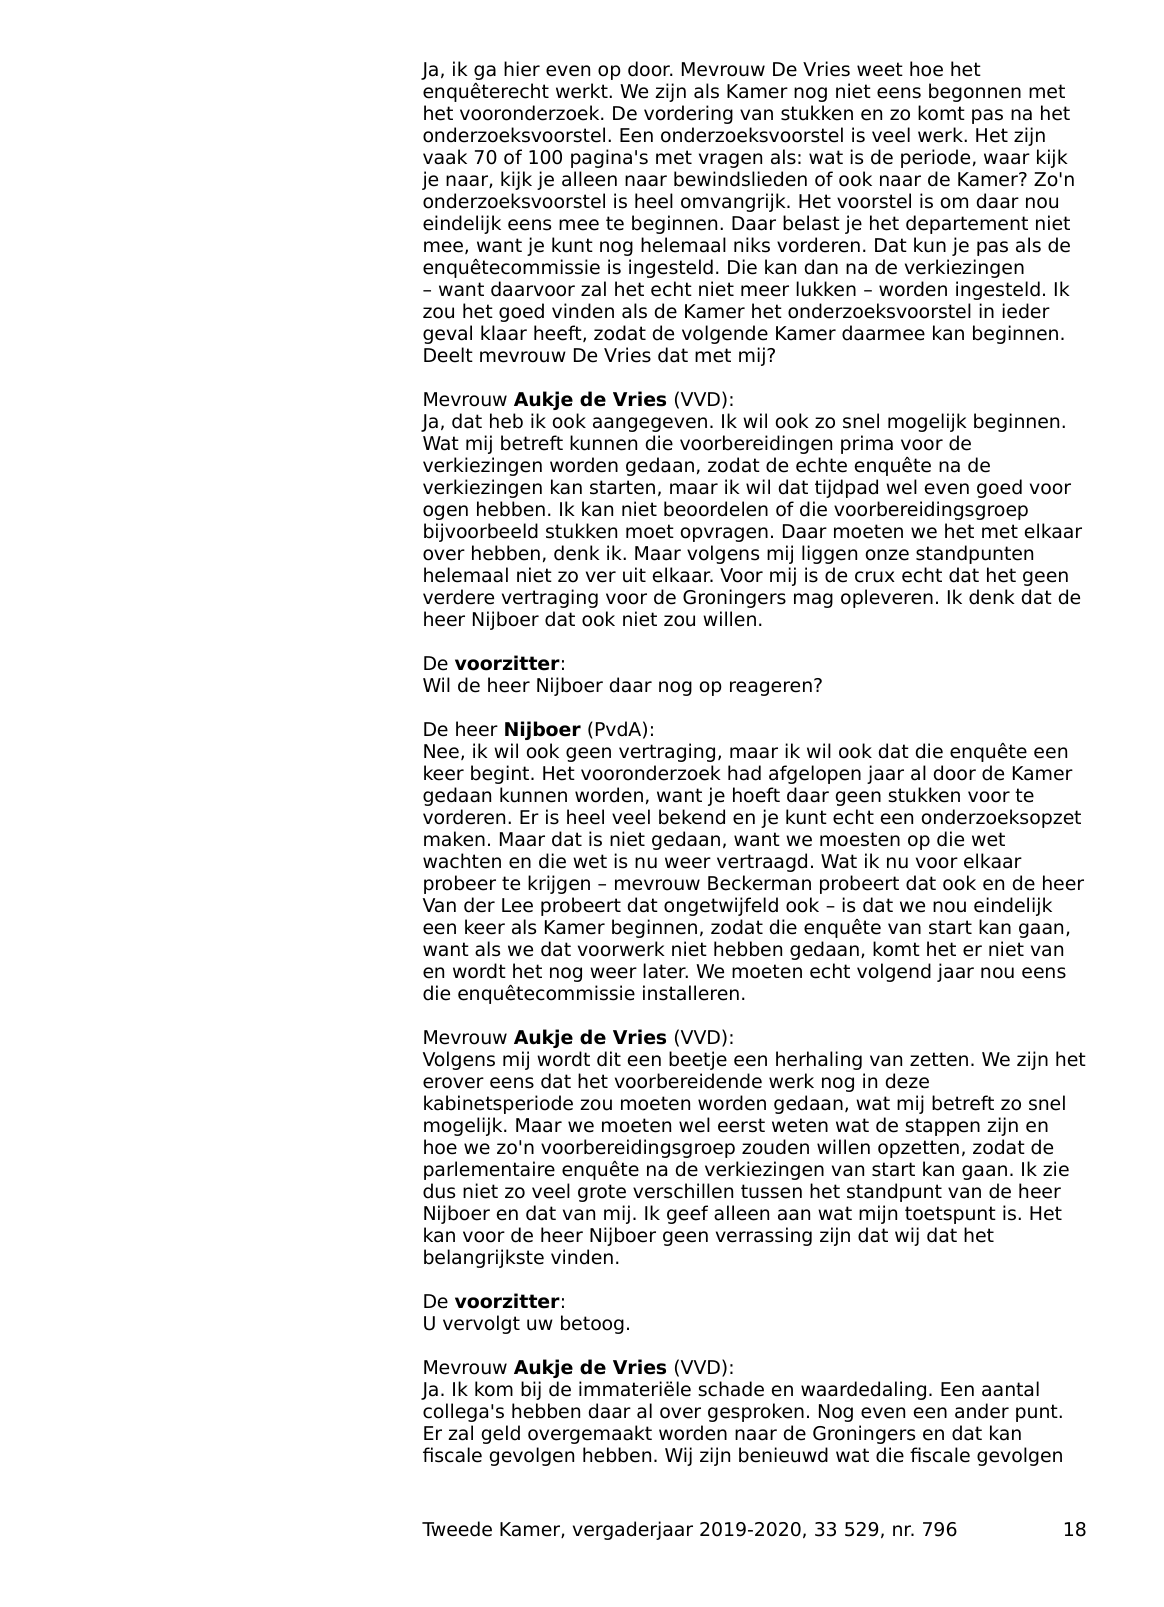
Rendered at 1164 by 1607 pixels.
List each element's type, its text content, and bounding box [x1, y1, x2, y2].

text Ja, ik ga hier even op door. Mevrouw De Vries weet hoe het enquêterecht werkt. We zijn als Kamer nog niet eens begonnen met het vooronderzoek. De vordering van stukken en zo komt pas na het onderzoeksvoorstel. Een onderzoeksvoorstel is veel werk. Het zijn vaak 70 of 100 pagina's met vragen als: wat is de periode, waar kijk je naar, kijk je alleen naar bewindslieden of ook naar de Kamer? Zo'n onderzoeksvoorstel is heel omvangrijk. Het voorstel is om daar nou eindelijk eens mee te beginnen. Daar belast je het departement niet mee, want je kunt nog helemaal niks vorderen. Dat kun je pas als de enquêtecommissie is ingesteld. Die kan dan na de verkiezingen – want daarvoor zal het echt niet meer lukken – worden ingesteld. Ik zou het goed vinden als de Kamer het onderzoeksvoorstel in ieder geval klaar heeft, zodat de volgende Kamer daarmee kan beginnen. Deelt mevrouw De Vries dat met mij? [422, 59, 1087, 367]
text Wil de heer Nijboer daar nog op reageren? [422, 675, 1087, 697]
text Volgens mij wordt dit een beetje een herhaling van zetten. We zijn het erover eens dat het voorbereidende werk nog in deze kabinetsperiode zou moeten worden gedaan, wat mij betreft zo snel mogelijk. Maar we moeten wel eerst weten wat de stappen zijn en hoe we zo'n voorbereidingsgroep zouden willen opzetten, zodat de parlementaire enquête na de verkiezingen van start kan gaan. Ik zie dus niet zo veel grote verschillen tussen het standpunt van de heer Nijboer en dat van mij. Ik geef alleen aan wat mijn toetspunt is. Het kan voor de heer Nijboer geen verrassing zijn dat wij dat het belangrijkste vinden. [422, 1049, 1087, 1269]
text U vervolgt uw betoog. [422, 1313, 1087, 1335]
text Mevrouw Aukje de Vries (VVD): [422, 1027, 1087, 1049]
text De voorzitter: [422, 1291, 1087, 1313]
text De heer Nijboer (PvdA): [422, 719, 1087, 741]
text Nee, ik wil ook geen vertraging, maar ik wil ook dat die enquête een keer begint. Het vooronderzoek had afgelopen jaar al door de Kamer gedaan kunnen worden, want je hoeft daar geen stukken voor te vorderen. Er is heel veel bekend en je kunt echt een onderzoeksopzet maken. Maar dat is niet gedaan, want we moesten op die wet wachten en die wet is nu weer vertraagd. Wat ik nu voor elkaar probeer te krijgen – mevrouw Beckerman probeert dat ook en de heer Van der Lee probeert dat ongetwijfeld ook – is dat we nou eindelijk een keer als Kamer beginnen, zodat die enquête van start kan gaan, want als we dat voorwerk niet hebben gedaan, komt het er niet van en wordt het nog weer later. We moeten echt volgend jaar nou eens die enquêtecommissie installeren. [422, 741, 1087, 1005]
text Ja. Ik kom bij de immateriële schade en waardedaling. Een aantal collega's hebben daar al over gesproken. Nog even een ander punt. Er zal geld overgemaakt worden naar de Groningers en dat kan fiscale gevolgen hebben. Wij zijn benieuwd wat die fiscale gevolgen [422, 1379, 1087, 1467]
text Ja, dat heb ik ook aangegeven. Ik wil ook zo snel mogelijk beginnen. Wat mij betreft kunnen die voorbereidingen prima voor de verkiezingen worden gedaan, zodat de echte enquête na de verkiezingen kan starten, maar ik wil dat tijdpad wel even goed voor ogen hebben. Ik kan niet beoordelen of die voorbereidingsgroep bijvoorbeeld stukken moet opvragen. Daar moeten we het met elkaar over hebben, denk ik. Maar volgens mij liggen onze standpunten helemaal niet zo ver uit elkaar. Voor mij is de crux echt dat het geen verdere vertraging voor de Groningers mag opleveren. Ik denk dat de heer Nijboer dat ook niet zou willen. [422, 411, 1087, 631]
text De voorzitter: [422, 653, 1087, 675]
text Mevrouw Aukje de Vries (VVD): [422, 1357, 1087, 1379]
text Mevrouw Aukje de Vries (VVD): [422, 389, 1087, 411]
